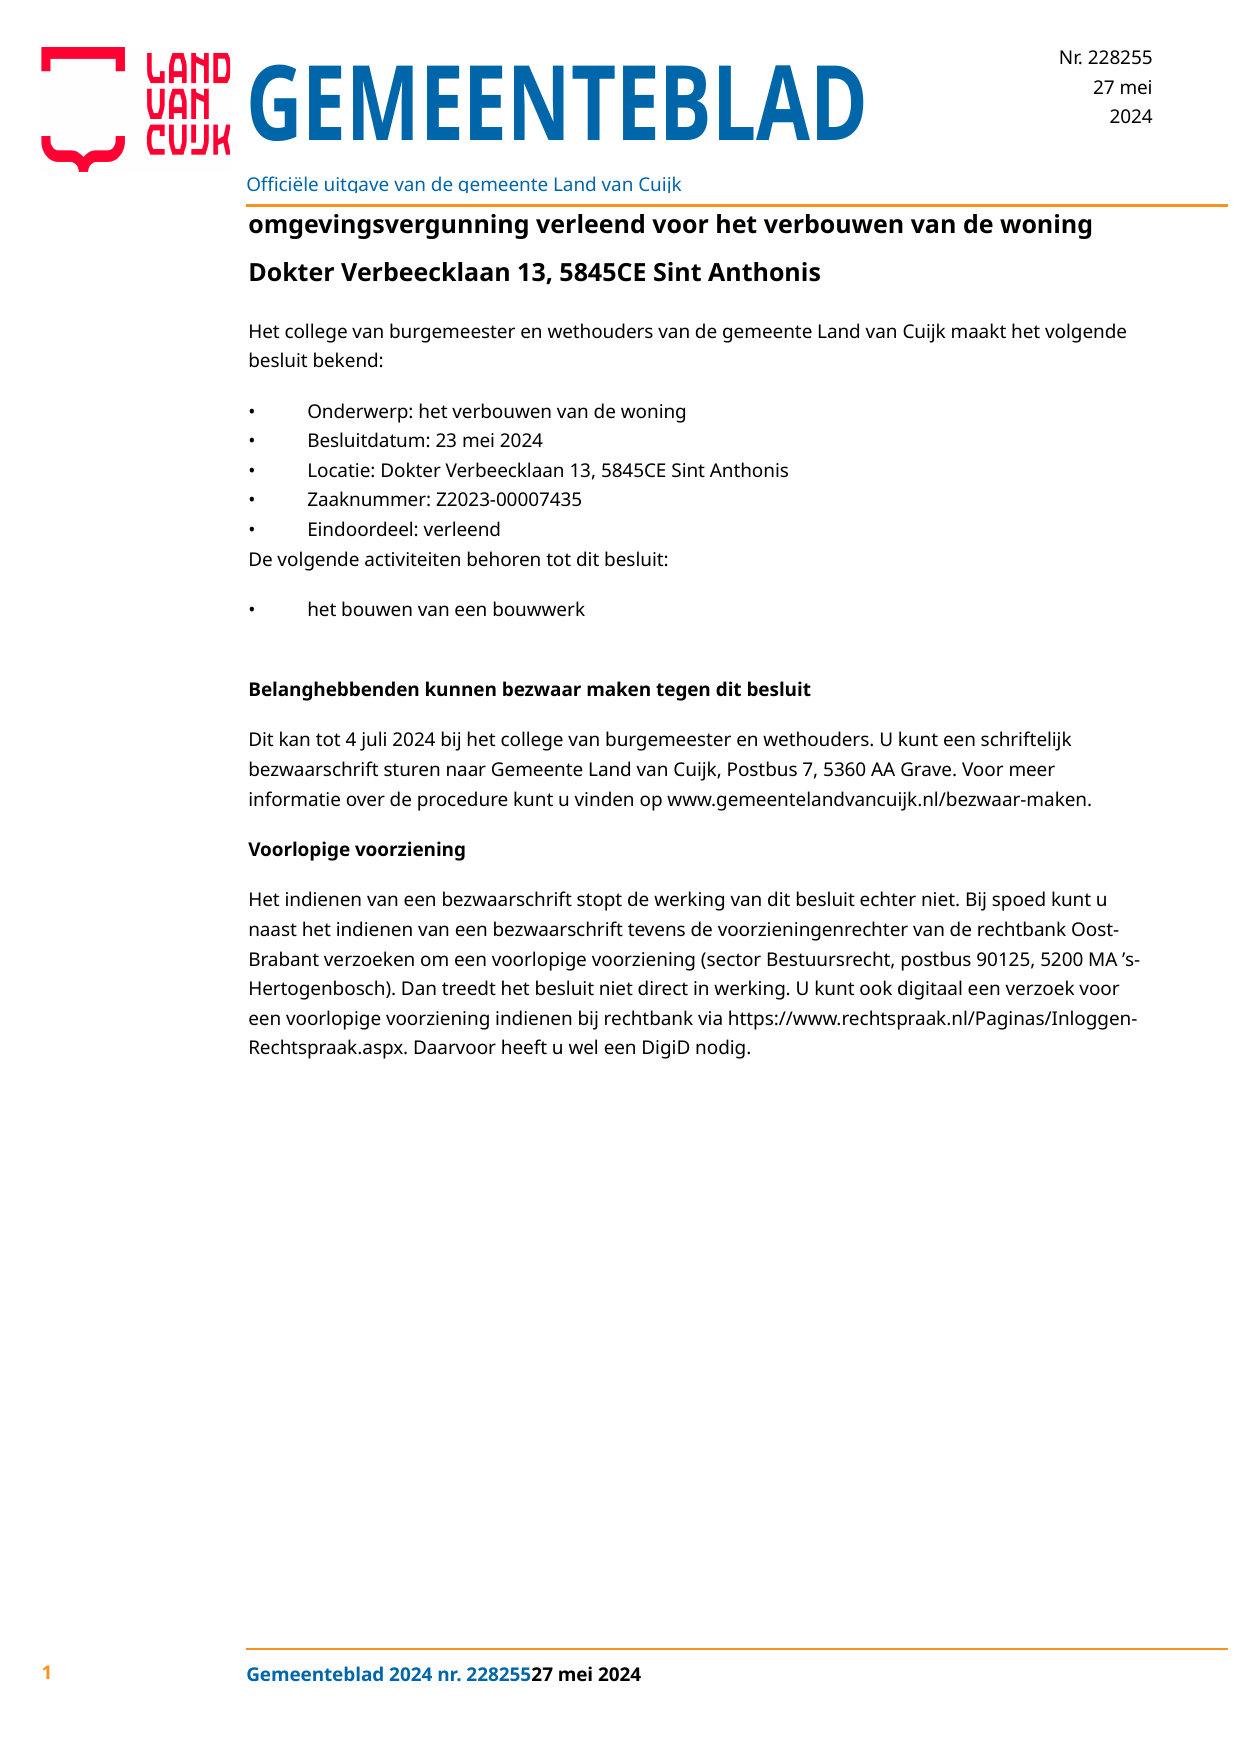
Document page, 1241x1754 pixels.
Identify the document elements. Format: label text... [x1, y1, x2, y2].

text Belanghebbenden kunnen bezwaar maken tegen dit besluit [248, 676, 1152, 702]
picture [41, 47, 231, 172]
list het bouwen van een bouwwerk [248, 596, 1152, 622]
list Besluitdatum: 23 mei 2024 [248, 427, 1152, 453]
list Locatie: Dokter Verbeecklaan 13, 5845CE Sint Anthonis [248, 457, 1152, 483]
list Eindoordeel: verleend [248, 516, 1152, 542]
text Het college van burgemeester en wethouders van de gemeente Land van Cuijk maakt het volgende besluit bekend: [248, 318, 1152, 373]
text omgevingsvergunning verleend voor het verbouwen van de woning Dokter Verbeecklaan 13, 5845CE Sint Anthonis [248, 207, 1152, 288]
text Voorlopige voorziening [248, 836, 1152, 862]
text Het indienen van een bezwaarschrift stopt de werking van dit besluit echter niet. Bij spoed kunt u naast het indienen van een bezwaarschrift tevens de voorzieningenrechter van de rechtbank Oost-Brabant verzoeken om een voorlopige voorziening (sector Bestuursrecht, postbus 90125, 5200 MA ’s-Hertogenbosch). Dan treedt het besluit niet direct in werking. U kunt ook digitaal een verzoek voor een voorlopige voorziening indienen bij rechtbank via https://www.rechtspraak.nl/Paginas/Inloggen-Rechtspraak.aspx. Daarvoor heeft u wel een DigiD nodig. [248, 887, 1152, 1060]
list Onderwerp: het verbouwen van de woning [248, 398, 1152, 424]
text Dit kan tot 4 juli 2024 bij het college van burgemeester en wethouders. U kunt een schriftelijk bezwaarschrift sturen naar Gemeente Land van Cuijk, Postbus 7, 5360 AA Grave. Voor meer informatie over de procedure kunt u vinden op www.gemeentelandvancuijk.nl/bezwaar-maken. [248, 727, 1152, 812]
text De volgende activiteiten behoren tot dit besluit: [248, 546, 1152, 572]
list Zaaknummer: Z2023-00007435 [248, 487, 1152, 512]
